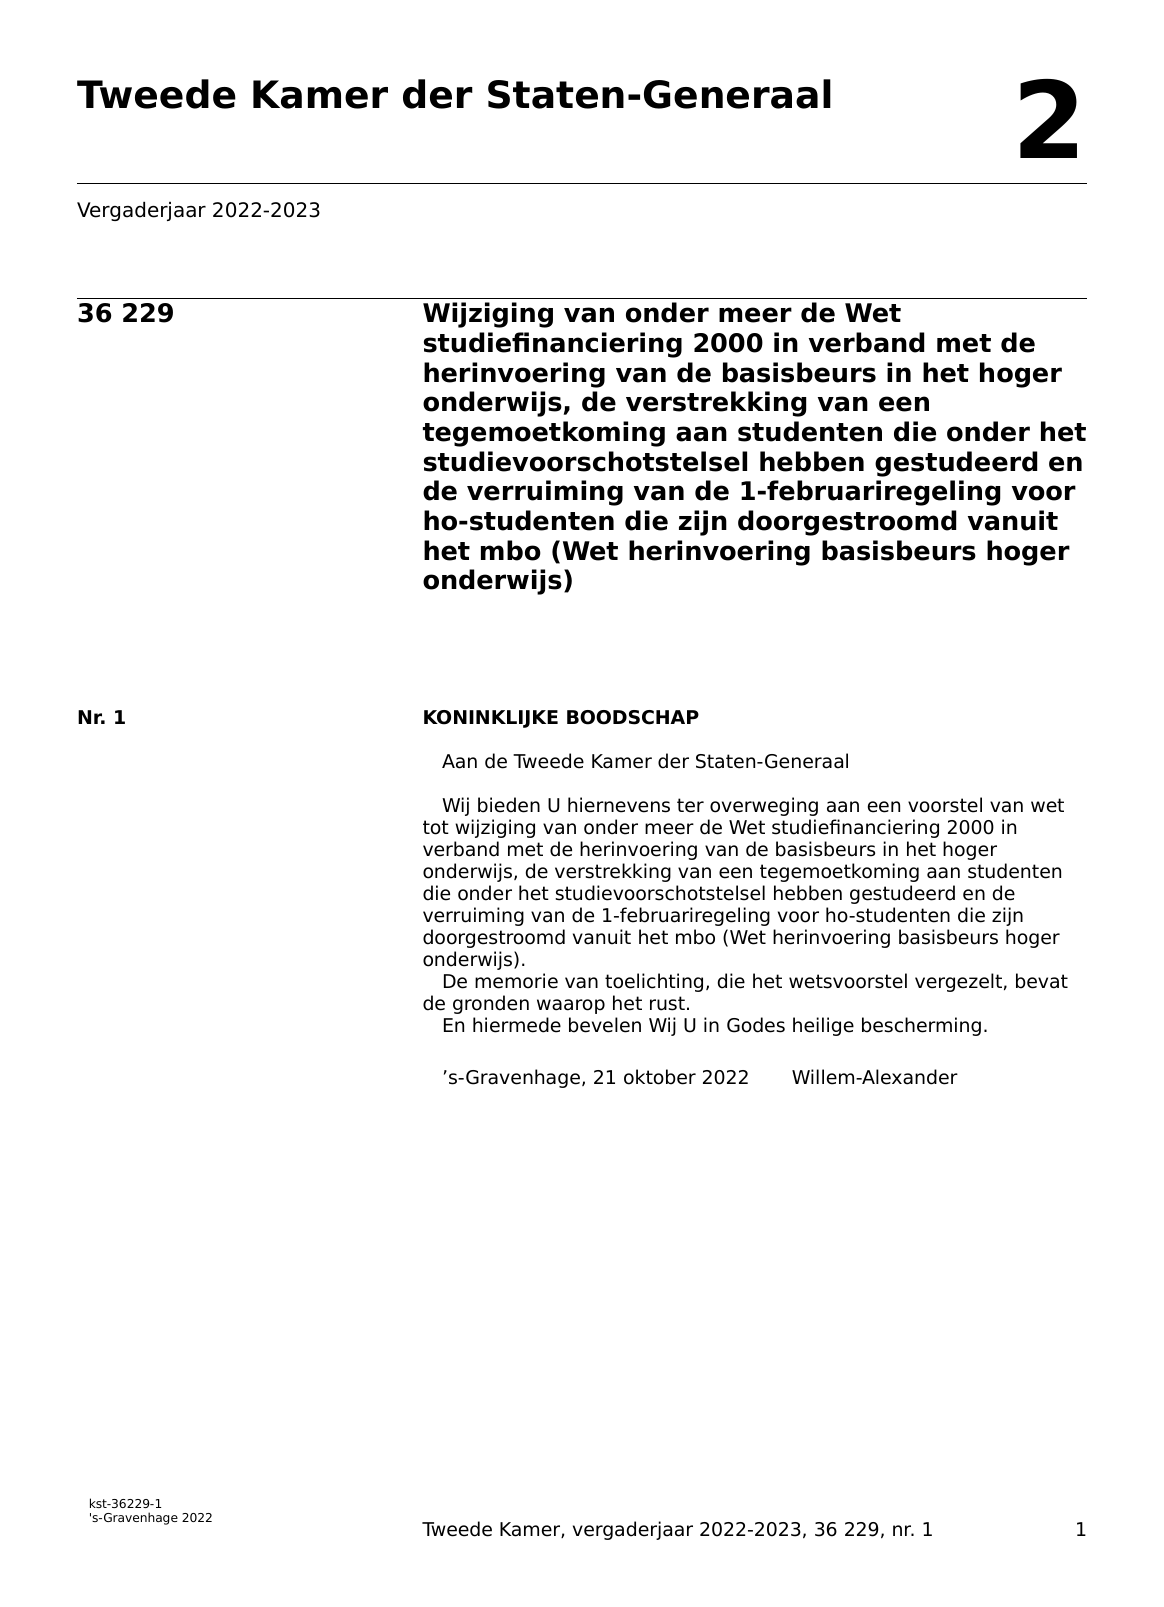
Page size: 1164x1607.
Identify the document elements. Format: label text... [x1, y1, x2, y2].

subtitle Nr. 1 KONINKLIJKE BOODSCHAP [77, 707, 1087, 729]
text Wij bieden U hiernevens ter overweging aan een voorstel van wet tot wijziging van onder meer de Wet studiefinanciering 2000 in verband met de herinvoering van de basisbeurs in het hoger onderwijs, de verstrekking van een tegemoetkoming aan studenten die onder het studievoorschotstelsel hebben gestudeerd en de verruiming van de 1-februariregeling voor ho-studenten die zijn doorgestroomd vanuit het mbo (Wet herinvoering basisbeurs hoger onderwijs). [422, 795, 1087, 971]
text 's-Gravenhage 2022 [88, 1511, 323, 1525]
text De memorie van toelichting, die het wetsvoorstel vergezelt, bevat de gronden waarop het rust. [422, 971, 1087, 1015]
text En hiermede bevelen Wij U in Godes heilige bescherming. [422, 1015, 1087, 1037]
table_cell Vergaderjaar 2022-2023 [77, 184, 1087, 298]
text kst-36229-1 [88, 1497, 323, 1511]
subtitle 36 229 Wijziging van onder meer de Wet studiefinanciering 2000 in verband met de herinvoering van de basisbeurs in het hoger onderwijs, de verstrekking van een tegemoetkoming aan studenten die onder het studievoorschotstelsel hebben gestudeerd en de verruiming van de 1-februariregeling voor ho-studenten die zijn doorgestroomd vanuit het mbo (Wet herinvoering basisbeurs hoger onderwijs) [77, 299, 1087, 596]
table_header 2 [886, 59, 1087, 183]
table_header Tweede Kamer der Staten-Generaal [77, 59, 886, 183]
text ’s-Gravenhage, 21 oktober 2022 Willem-Alexander [422, 1067, 1087, 1089]
text Aan de Tweede Kamer der Staten-Generaal [422, 751, 1087, 773]
